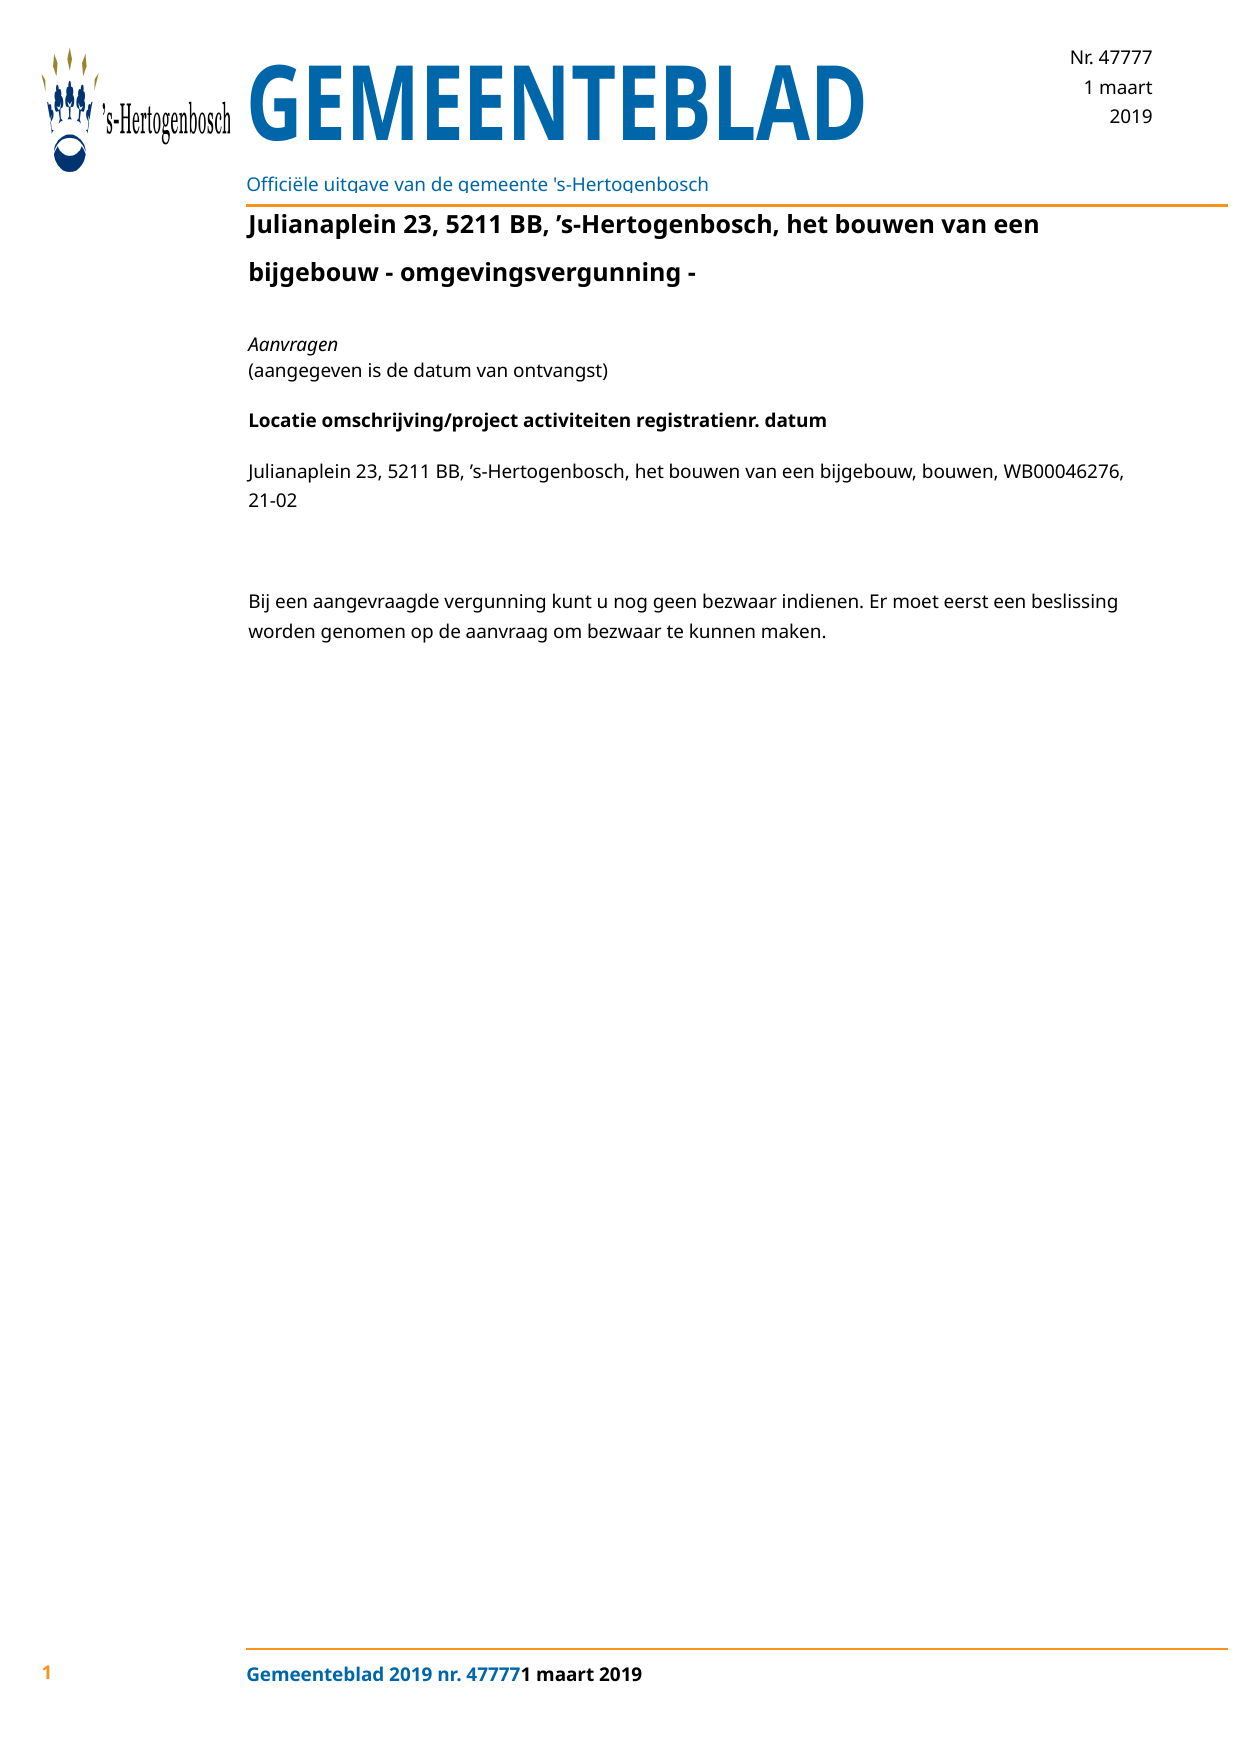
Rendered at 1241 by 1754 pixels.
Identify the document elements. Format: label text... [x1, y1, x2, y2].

text Aanvragen [248, 331, 1152, 357]
text (aangegeven is de datum van ontvangst) [248, 357, 1152, 383]
text Julianaplein 23, 5211 BB, ’s-Hertogenbosch, het bouwen van een bijgebouw, bouwen, WB00046276, 21-02 [248, 458, 1152, 513]
text Bij een aangevraagde vergunning kunt u nog geen bezwaar indienen. Er moet eerst een beslissing worden genomen op de aanvraag om bezwaar te kunnen maken. [248, 588, 1152, 644]
text Julianaplein 23, 5211 BB, ’s-Hertogenbosch, het bouwen van een bijgebouw - omgevingsvergunning - [248, 207, 1152, 288]
picture [41, 47, 231, 172]
text Locatie omschrijving/project activiteiten registratienr. datum [248, 408, 1152, 433]
